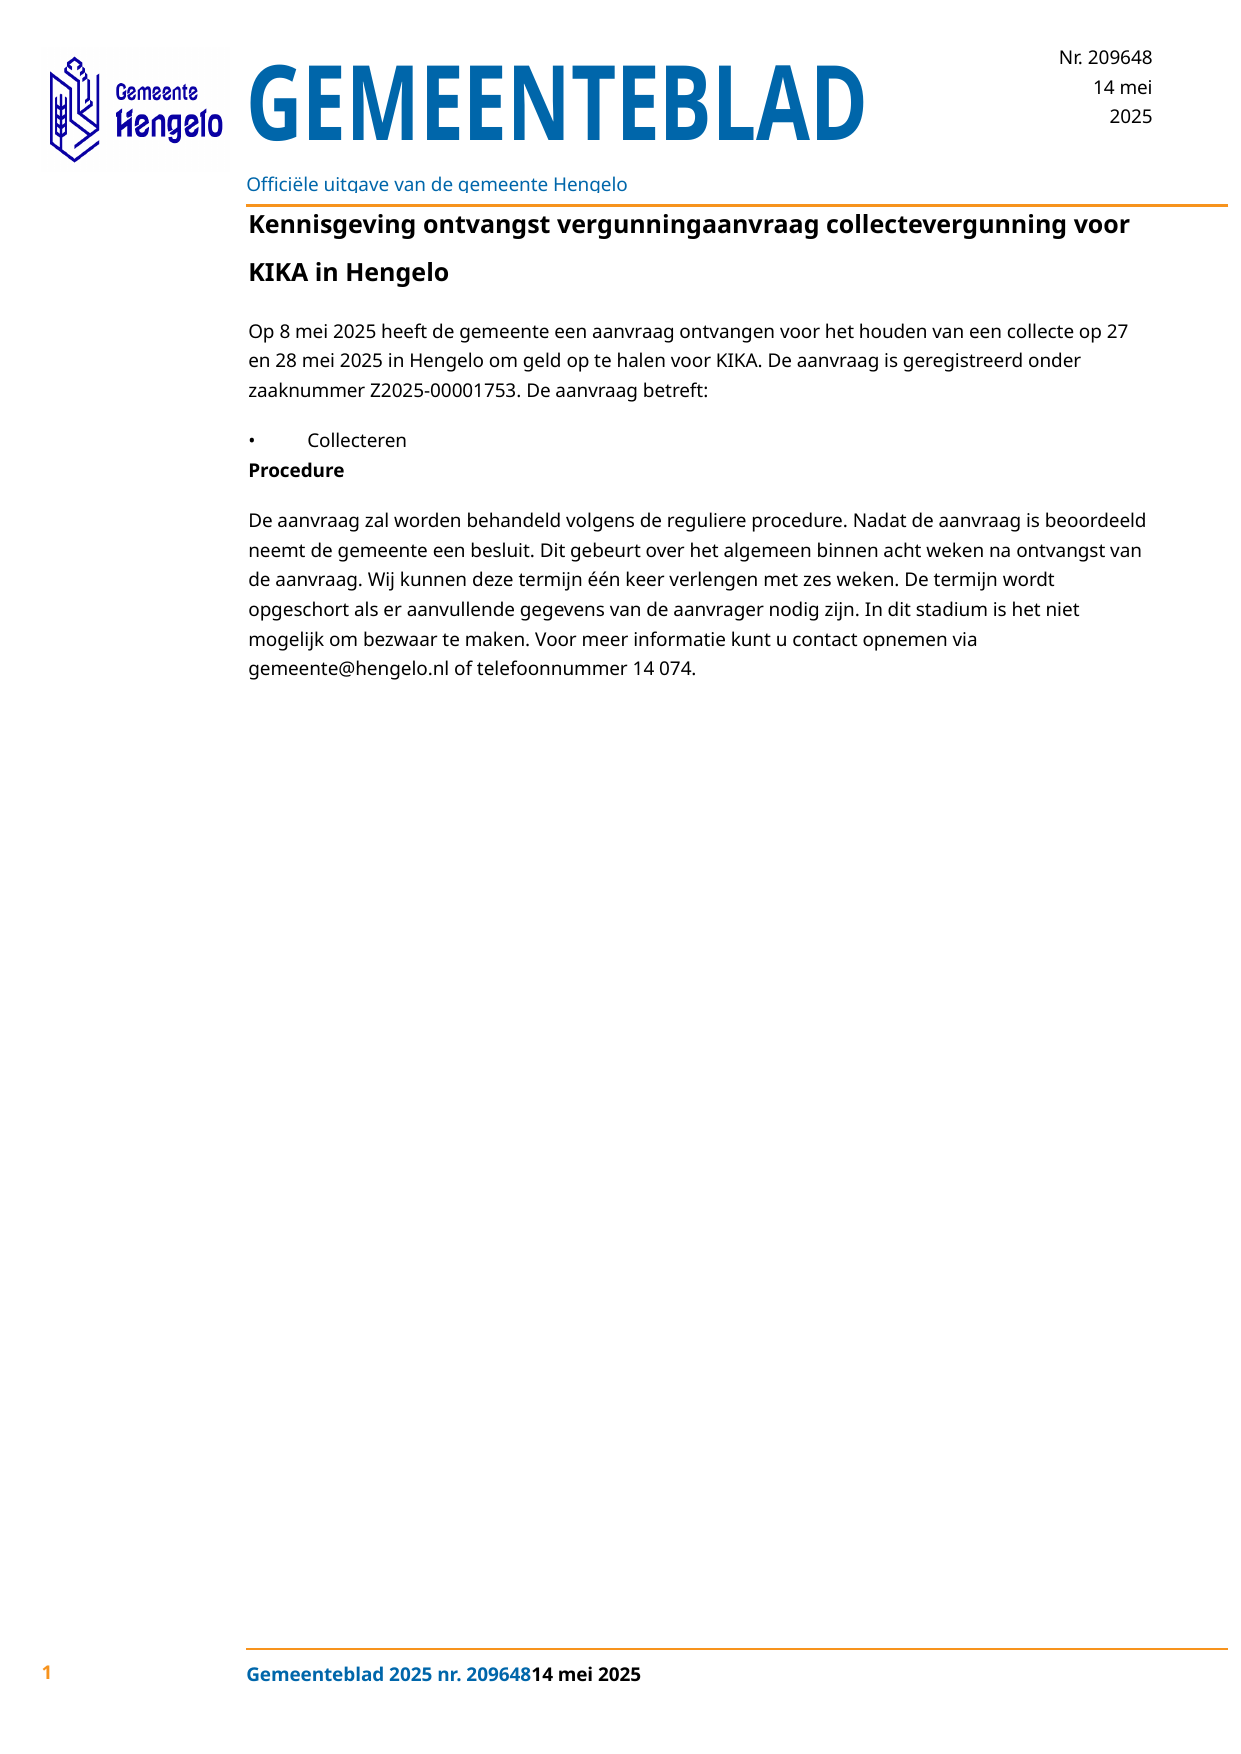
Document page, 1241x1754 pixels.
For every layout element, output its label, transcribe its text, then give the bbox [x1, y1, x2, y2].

picture [41, 47, 231, 172]
text De aanvraag zal worden behandeld volgens de reguliere procedure. Nadat de aanvraag is beoordeeld neemt de gemeente een besluit. Dit gebeurt over het algemeen binnen acht weken na ontvangst van de aanvraag. Wij kunnen deze termijn één keer verlengen met zes weken. De termijn wordt opgeschort als er aanvullende gegevens van de aanvrager nodig zijn. In dit stadium is het niet mogelijk om bezwaar te maken. Voor meer informatie kunt u contact opnemen via gemeente@hengelo.nl of telefoonnummer 14 074. [248, 507, 1152, 681]
text Kennisgeving ontvangst vergunningaanvraag collectevergunning voor KIKA in Hengelo [248, 207, 1152, 288]
list Collecteren [248, 427, 1152, 453]
text Procedure [248, 457, 1152, 483]
text Op 8 mei 2025 heeft de gemeente een aanvraag ontvangen voor het houden van een collecte op 27 en 28 mei 2025 in Hengelo om geld op te halen voor KIKA. De aanvraag is geregistreerd onder zaaknummer Z2025-00001753. De aanvraag betreft: [248, 318, 1152, 403]
